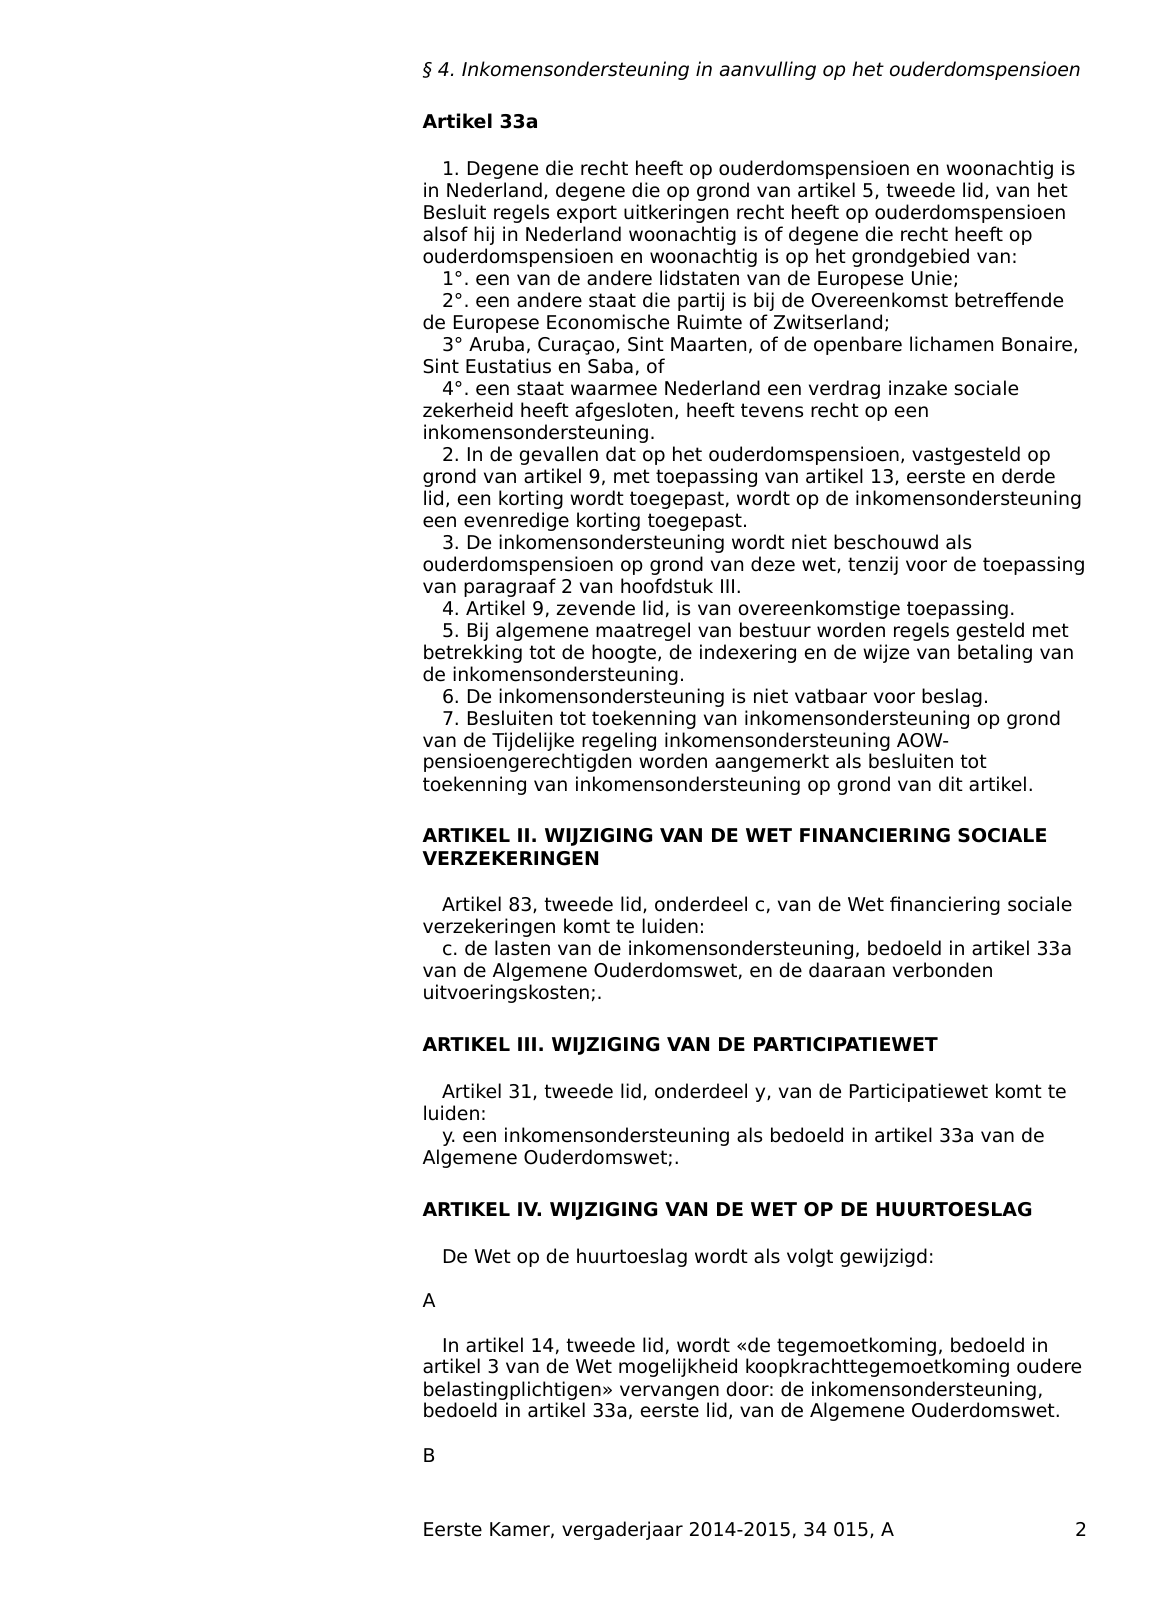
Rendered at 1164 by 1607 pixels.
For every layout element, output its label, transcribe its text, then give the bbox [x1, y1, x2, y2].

text y. een inkomensondersteuning als bedoeld in artikel 33a van de Algemene Ouderdomswet;. [422, 1125, 1087, 1169]
subtitle § 4. Inkomensondersteuning in aanvulling op het ouderdomspensioen [422, 59, 1087, 81]
text B [422, 1444, 1087, 1467]
subtitle Artikel 33a [422, 111, 1087, 133]
text 1. Degene die recht heeft op ouderdomspensioen en woonachtig is in Nederland, degene die op grond van artikel 5, tweede lid, van het Besluit regels export uitkeringen recht heeft op ouderdomspensioen alsof hij in Nederland woonachtig is of degene die recht heeft op ouderdomspensioen en woonachtig is op het grondgebied van: [422, 158, 1087, 268]
text 3° Aruba, Curaçao, Sint Maarten, of de openbare lichamen Bonaire, Sint Eustatius en Saba, of [422, 334, 1087, 378]
subtitle ARTIKEL III. WIJZIGING VAN DE PARTICIPATIEWET [422, 1034, 1087, 1056]
text 7. Besluiten tot toekenning van inkomensondersteuning op grond van de Tijdelijke regeling inkomensondersteuning AOW-pensioengerechtigden worden aangemerkt als besluiten tot toekenning van inkomensondersteuning op grond van dit artikel. [422, 707, 1087, 795]
subtitle ARTIKEL IV. WIJZIGING VAN DE WET OP DE HUURTOESLAG [422, 1199, 1087, 1221]
text 6. De inkomensondersteuning is niet vatbaar voor beslag. [422, 686, 1087, 707]
text 4°. een staat waarmee Nederland een verdrag inzake sociale zekerheid heeft afgesloten, heeft tevens recht op een inkomensondersteuning. [422, 378, 1087, 444]
text Artikel 83, tweede lid, onderdeel c, van de Wet financiering sociale verzekeringen komt te luiden: [422, 894, 1087, 938]
text De Wet op de huurtoeslag wordt als volgt gewijzigd: [422, 1246, 1087, 1268]
text Artikel 31, tweede lid, onderdeel y, van de Participatiewet komt te luiden: [422, 1081, 1087, 1125]
text In artikel 14, tweede lid, wordt «de tegemoetkoming, bedoeld in artikel 3 van de Wet mogelijkheid koopkrachttegemoetkoming oudere belastingplichtigen» vervangen door: de inkomensondersteuning, bedoeld in artikel 33a, eerste lid, van de Algemene Ouderdomswet. [422, 1334, 1087, 1422]
text A [422, 1290, 1087, 1312]
text 5. Bij algemene maatregel van bestuur worden regels gesteld met betrekking tot de hoogte, de indexering en de wijze van betaling van de inkomensondersteuning. [422, 619, 1087, 686]
text 2. In de gevallen dat op het ouderdomspensioen, vastgesteld op grond van artikel 9, met toepassing van artikel 13, eerste en derde lid, een korting wordt toegepast, wordt op de inkomensondersteuning een evenredige korting toegepast. [422, 444, 1087, 532]
text 3. De inkomensondersteuning wordt niet beschouwd als ouderdomspensioen op grond van deze wet, tenzij voor de toepassing van paragraaf 2 van hoofdstuk III. [422, 532, 1087, 598]
text 2°. een andere staat die partij is bij de Overeenkomst betreffende de Europese Economische Ruimte of Zwitserland; [422, 290, 1087, 334]
text 4. Artikel 9, zevende lid, is van overeenkomstige toepassing. [422, 598, 1087, 619]
text c. de lasten van de inkomensondersteuning, bedoeld in artikel 33a van de Algemene Ouderdomswet, en de daaraan verbonden uitvoeringskosten;. [422, 938, 1087, 1004]
text 1°. een van de andere lidstaten van de Europese Unie; [422, 268, 1087, 290]
subtitle ARTIKEL II. WIJZIGING VAN DE WET FINANCIERING SOCIALE VERZEKERINGEN [422, 825, 1087, 869]
